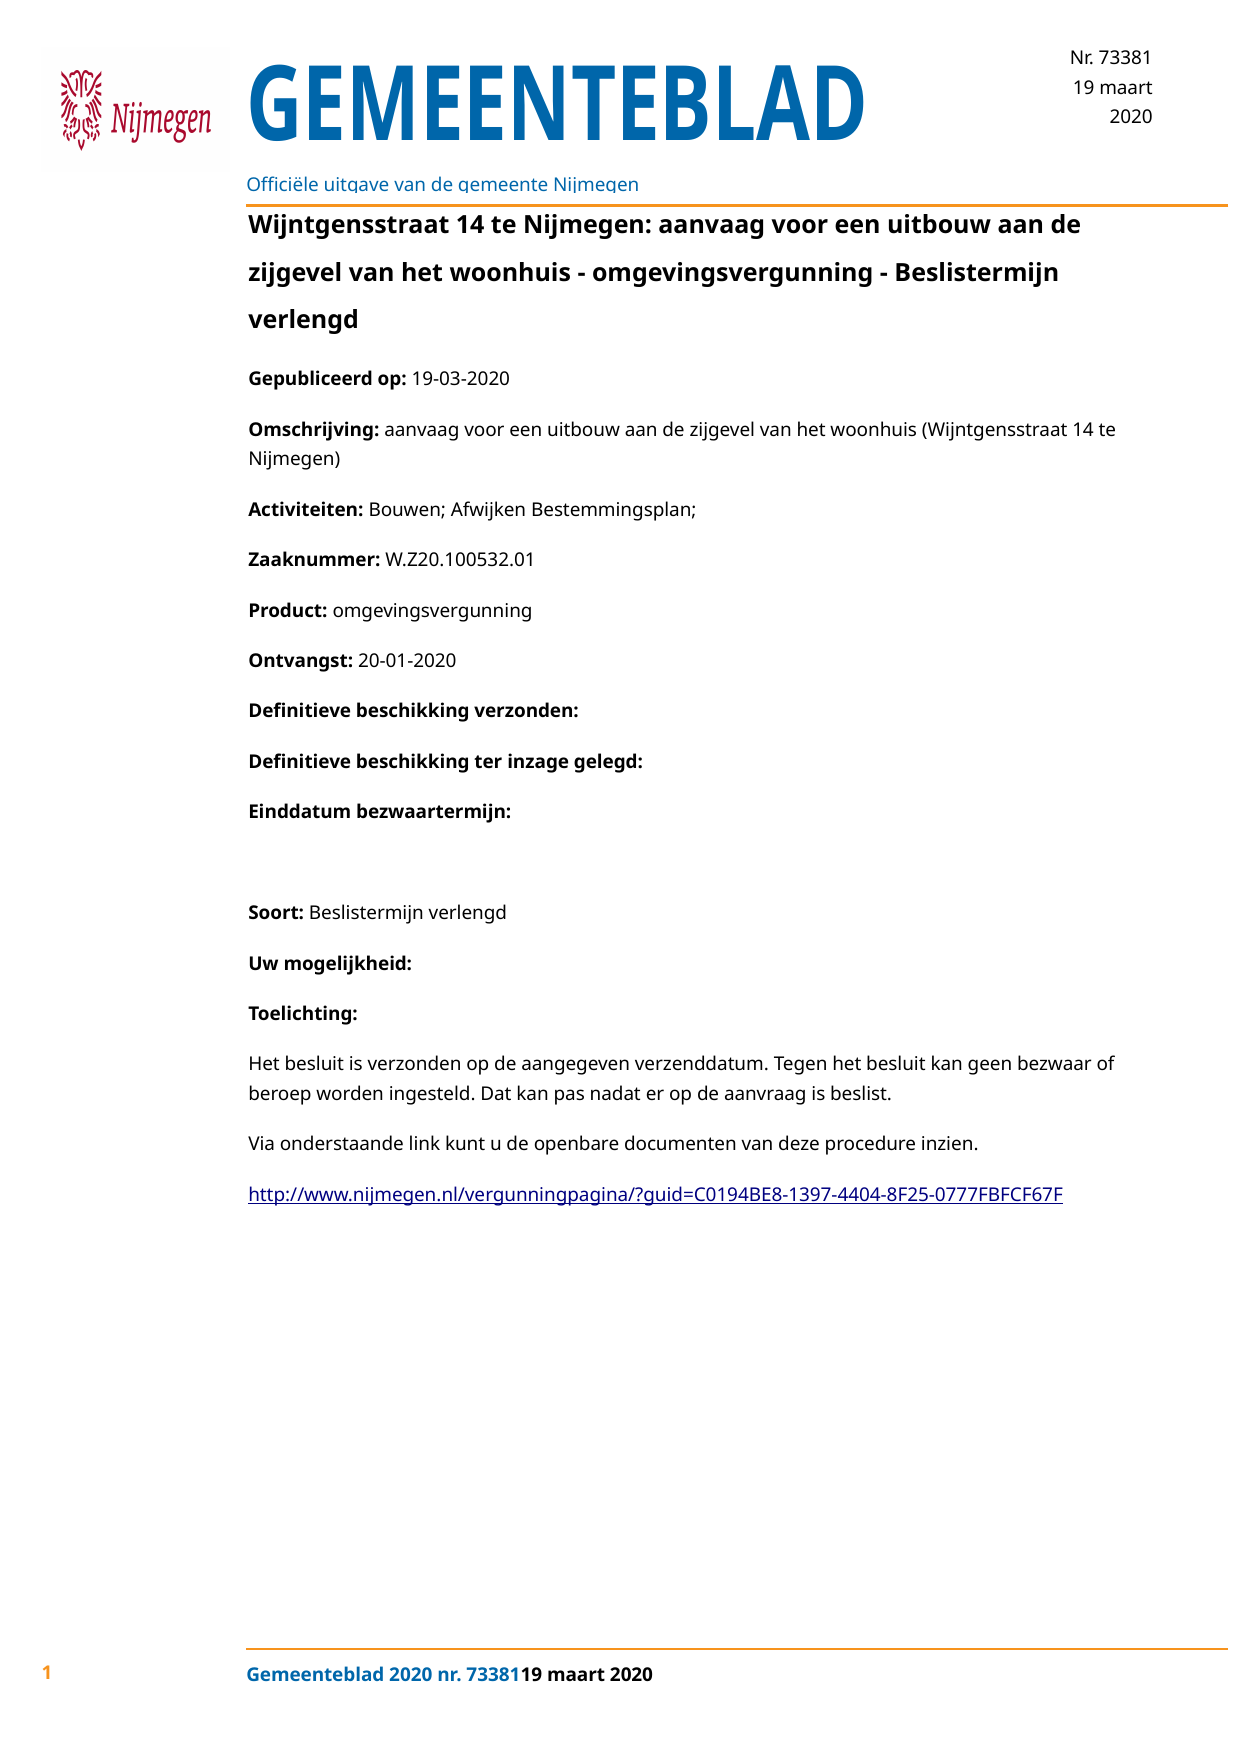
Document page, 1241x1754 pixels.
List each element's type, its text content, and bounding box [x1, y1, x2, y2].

text Zaaknummer: W.Z20.100532.01 [248, 546, 1152, 572]
text Einddatum bezwaartermijn: [248, 798, 1152, 824]
text Het besluit is verzonden op de aangegeven verzenddatum. Tegen het besluit kan geen bezwaar of beroep worden ingesteld. Dat kan pas nadat er op de aanvraag is beslist. [248, 1051, 1152, 1106]
text Toelichting: [248, 1000, 1152, 1026]
text Product: omgevingsvergunning [248, 597, 1152, 622]
text Activiteiten: Bouwen; Afwijken Bestemmingsplan; [248, 496, 1152, 522]
picture [41, 47, 231, 172]
text Definitieve beschikking ter inzage gelegd: [248, 748, 1152, 774]
text Omschrijving: aanvaag voor een uitbouw aan de zijgevel van het woonhuis (Wijntgensstraat 14 te Nijmegen) [248, 416, 1152, 471]
text Gepubliceerd op: 19-03-2020 [248, 366, 1152, 391]
text Soort: Beslistermijn verlengd [248, 899, 1152, 925]
text http://www.nijmegen.nl/vergunningpagina/?guid=C0194BE8-1397-4404-8F25-0777FBFCF67F [248, 1181, 1152, 1207]
text Definitieve beschikking verzonden: [248, 698, 1152, 723]
text Ontvangst: 20-01-2020 [248, 647, 1152, 673]
text Uw mogelijkheid: [248, 950, 1152, 975]
text Via onderstaande link kunt u de openbare documenten van deze procedure inzien. [248, 1131, 1152, 1156]
text Wijntgensstraat 14 te Nijmegen: aanvaag voor een uitbouw aan de zijgevel van het woonhuis - omgevingsvergunning - Beslistermijn verlengd [248, 207, 1152, 336]
